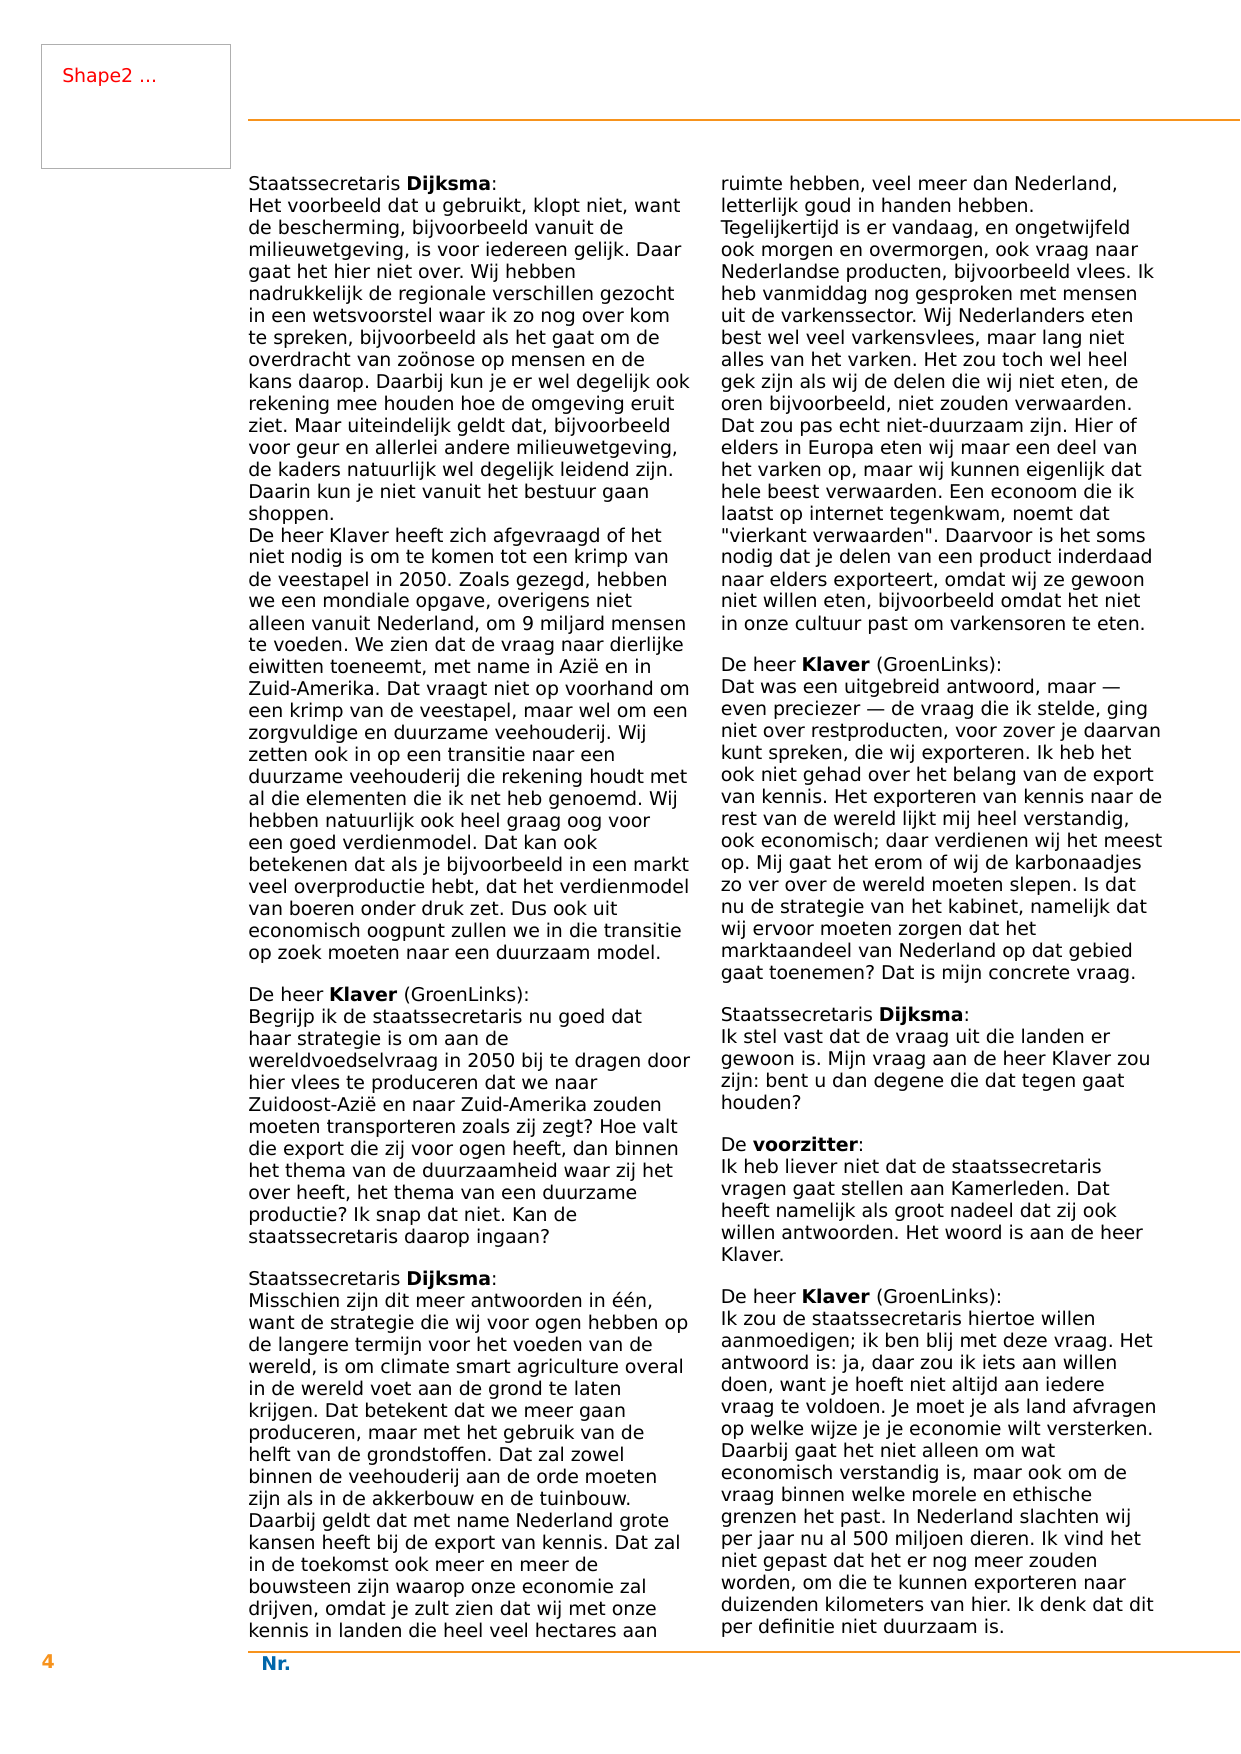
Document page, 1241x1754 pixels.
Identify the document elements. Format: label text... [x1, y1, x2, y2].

text De voorzitter: [721, 1134, 1163, 1156]
text De heer Klaver (GroenLinks): [248, 984, 691, 1006]
text Staatssecretaris Dijksma: [248, 173, 691, 195]
text Ik heb liever niet dat de staatssecretaris vragen gaat stellen aan Kamerleden. Dat heeft namelijk als groot nadeel dat zij ook willen antwoorden. Het woord is aan de heer Klaver. [721, 1156, 1163, 1266]
text Misschien zijn dit meer antwoorden in één, want de strategie die wij voor ogen hebben op de langere termijn voor het voeden van de wereld, is om climate smart agriculture overal in de wereld voet aan de grond te laten krijgen. Dat betekent dat we meer gaan produceren, maar met het gebruik van de helft van de grondstoffen. Dat zal zowel binnen de veehouderij aan de orde moeten zijn als in de akkerbouw en de tuinbouw. Daarbij geldt dat met name Nederland grote kansen heeft bij de export van kennis. Dat zal in de toekomst ook meer en meer de bouwsteen zijn waarop onze economie zal drijven, omdat je zult zien dat wij met onze kennis in landen die heel veel hectares aan [248, 1290, 691, 1641]
text Staatssecretaris Dijksma: [248, 1268, 691, 1290]
text Ik stel vast dat de vraag uit die landen er gewoon is. Mijn vraag aan de heer Klaver zou zijn: bent u dan degene die dat tegen gaat houden? [721, 1026, 1163, 1114]
text Het voorbeeld dat u gebruikt, klopt niet, want de bescherming, bijvoorbeeld vanuit de milieuwetgeving, is voor iedereen gelijk. Daar gaat het hier niet over. Wij hebben nadrukkelijk de regionale verschillen gezocht in een wetsvoorstel waar ik zo nog over kom te spreken, bijvoorbeeld als het gaat om de overdracht van zoönose op mensen en de kans daarop. Daarbij kun je er wel degelijk ook rekening mee houden hoe de omgeving eruit ziet. Maar uiteindelijk geldt dat, bijvoorbeeld voor geur en allerlei andere milieuwetgeving, de kaders natuurlijk wel degelijk leidend zijn. Daarin kun je niet vanuit het bestuur gaan shoppen. [248, 195, 691, 524]
text Dat was een uitgebreid antwoord, maar — even preciezer — de vraag die ik stelde, ging niet over restproducten, voor zover je daarvan kunt spreken, die wij exporteren. Ik heb het ook niet gehad over het belang van de export van kennis. Het exporteren van kennis naar de rest van de wereld lijkt mij heel verstandig, ook economisch; daar verdienen wij het meest op. Mij gaat het erom of wij de karbonaadjes zo ver over de wereld moeten slepen. Is dat nu de strategie van het kabinet, namelijk dat wij ervoor moeten zorgen dat het marktaandeel van Nederland op dat gebied gaat toenemen? Dat is mijn concrete vraag. [721, 676, 1163, 984]
text De heer Klaver (GroenLinks): [721, 654, 1163, 676]
text Staatssecretaris Dijksma: [721, 1004, 1163, 1026]
text Ik zou de staatssecretaris hiertoe willen aanmoedigen; ik ben blij met deze vraag. Het antwoord is: ja, daar zou ik iets aan willen doen, want je hoeft niet altijd aan iedere vraag te voldoen. Je moet je als land afvragen op welke wijze je je economie wilt versterken. Daarbij gaat het niet alleen om wat economisch verstandig is, maar ook om de vraag binnen welke morele en ethische grenzen het past. In Nederland slachten wij per jaar nu al 500 miljoen dieren. Ik vind het niet gepast dat het er nog meer zouden worden, om die te kunnen exporteren naar duizenden kilometers van hier. Ik denk dat dit per definitie niet duurzaam is. [721, 1308, 1163, 1637]
text De heer Klaver heeft zich afgevraagd of het niet nodig is om te komen tot een krimp van de veestapel in 2050. Zoals gezegd, hebben we een mondiale opgave, overigens niet alleen vanuit Nederland, om 9 miljard mensen te voeden. We zien dat de vraag naar dierlijke eiwitten toeneemt, met name in Azië en in Zuid-Amerika. Dat vraagt niet op voorhand om een krimp van de veestapel, maar wel om een zorgvuldige en duurzame veehouderij. Wij zetten ook in op een transitie naar een duurzame veehouderij die rekening houdt met al die elementen die ik net heb genoemd. Wij hebben natuurlijk ook heel graag oog voor een goed verdienmodel. Dat kan ook betekenen dat als je bijvoorbeeld in een markt veel overproductie hebt, dat het verdienmodel van boeren onder druk zet. Dus ook uit economisch oogpunt zullen we in die transitie op zoek moeten naar een duurzaam model. [248, 524, 691, 964]
text De heer Klaver (GroenLinks): [721, 1286, 1163, 1308]
text ruimte hebben, veel meer dan Nederland, letterlijk goud in handen hebben. [721, 173, 1163, 217]
text Tegelijkertijd is er vandaag, en ongetwijfeld ook morgen en overmorgen, ook vraag naar Nederlandse producten, bijvoorbeeld vlees. Ik heb vanmiddag nog gesproken met mensen uit de varkenssector. Wij Nederlanders eten best wel veel varkensvlees, maar lang niet alles van het varken. Het zou toch wel heel gek zijn als wij de delen die wij niet eten, de oren bijvoorbeeld, niet zouden verwaarden. Dat zou pas echt niet-duurzaam zijn. Hier of elders in Europa eten wij maar een deel van het varken op, maar wij kunnen eigenlijk dat hele beest verwaarden. Een econoom die ik laatst op internet tegenkwam, noemt dat "vierkant verwaarden". Daarvoor is het soms nodig dat je delen van een product inderdaad naar elders exporteert, omdat wij ze gewoon niet willen eten, bijvoorbeeld omdat het niet in onze cultuur past om varkensoren te eten. [721, 217, 1163, 634]
text Begrijp ik de staatssecretaris nu goed dat haar strategie is om aan de wereldvoedselvraag in 2050 bij te dragen door hier vlees te produceren dat we naar Zuidoost-Azië en naar Zuid-Amerika zouden moeten transporteren zoals zij zegt? Hoe valt die export die zij voor ogen heeft, dan binnen het thema van de duurzaamheid waar zij het over heeft, het thema van een duurzame productie? Ik snap dat niet. Kan de staatssecretaris daarop ingaan? [248, 1006, 691, 1248]
